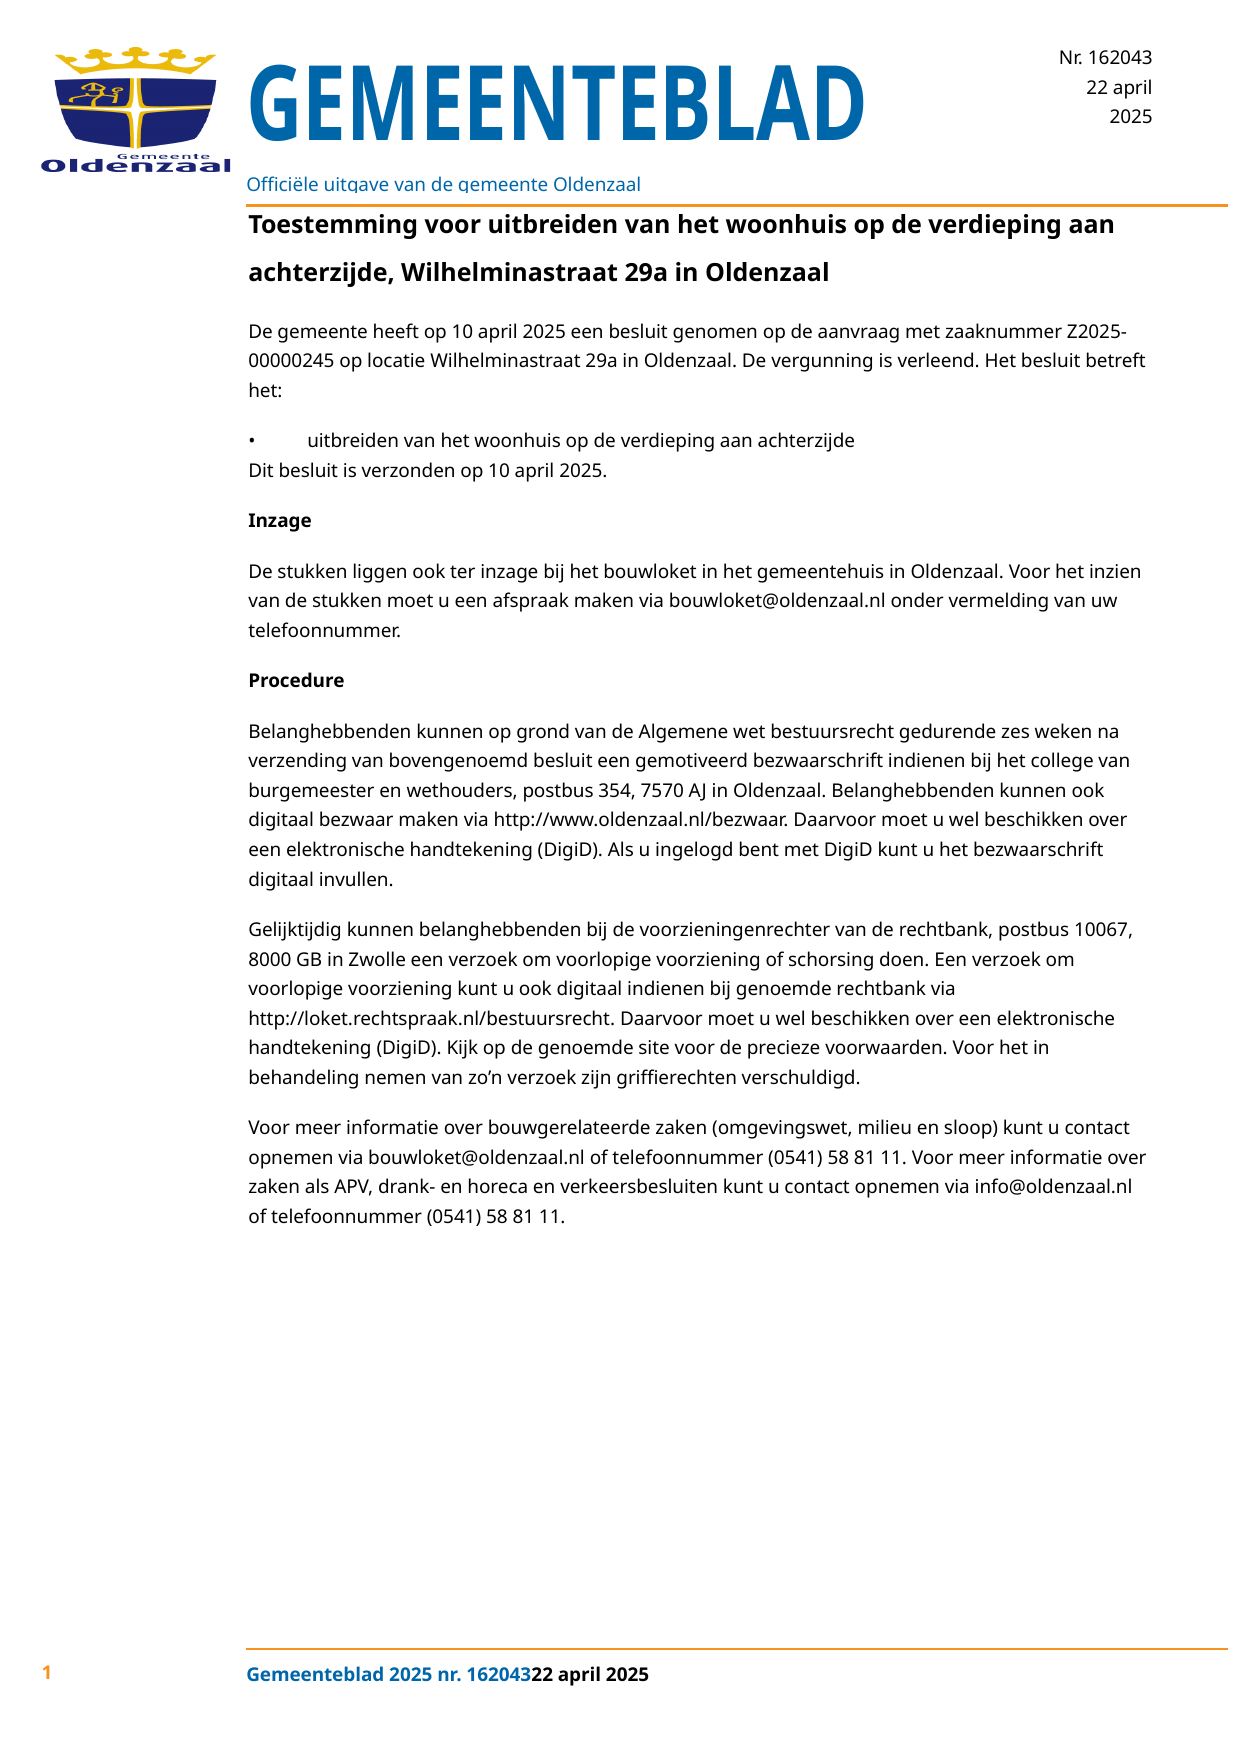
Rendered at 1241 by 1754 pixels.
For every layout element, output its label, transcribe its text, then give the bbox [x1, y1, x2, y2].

text Dit besluit is verzonden op 10 april 2025. [248, 457, 1152, 483]
text Toestemming voor uitbreiden van het woonhuis op de verdieping aan achterzijde, Wilhelminastraat 29a in Oldenzaal [248, 207, 1152, 288]
text De gemeente heeft op 10 april 2025 een besluit genomen op de aanvraag met zaaknummer Z2025-00000245 op locatie Wilhelminastraat 29a in Oldenzaal. De vergunning is verleend. Het besluit betreft het: [248, 318, 1152, 403]
picture [41, 47, 231, 172]
text Gelijktijdig kunnen belanghebbenden bij de voorzieningenrechter van de rechtbank, postbus 10067, 8000 GB in Zwolle een verzoek om voorlopige voorziening of schorsing doen. Een verzoek om voorlopige voorziening kunt u ook digitaal indienen bij genoemde rechtbank via http://loket.rechtspraak.nl/bestuursrecht. Daarvoor moet u wel beschikken over een elektronische handtekening (DigiD). Kijk op de genoemde site voor de precieze voorwaarden. Voor het in behandeling nemen van zo’n verzoek zijn griffierechten verschuldigd. [248, 916, 1152, 1090]
text Procedure [248, 667, 1152, 693]
text Belanghebbenden kunnen op grond van de Algemene wet bestuursrecht gedurende zes weken na verzending van bovengenoemd besluit een gemotiveerd bezwaarschrift indienen bij het college van burgemeester en wethouders, postbus 354, 7570 AJ in Oldenzaal. Belanghebbenden kunnen ook digitaal bezwaar maken via http://www.oldenzaal.nl/bezwaar. Daarvoor moet u wel beschikken over een elektronische handtekening (DigiD). Als u ingelogd bent met DigiD kunt u het bezwaarschrift digitaal invullen. [248, 718, 1152, 892]
text Voor meer informatie over bouwgerelateerde zaken (omgevingswet, milieu en sloop) kunt u contact opnemen via bouwloket@oldenzaal.nl of telefoonnummer (0541) 58 81 11. Voor meer informatie over zaken als APV, drank- en horeca en verkeersbesluiten kunt u contact opnemen via info@oldenzaal.nl of telefoonnummer (0541) 58 81 11. [248, 1114, 1152, 1229]
text Inzage [248, 507, 1152, 533]
list uitbreiden van het woonhuis op de verdieping aan achterzijde [248, 427, 1152, 453]
text De stukken liggen ook ter inzage bij het bouwloket in het gemeentehuis in Oldenzaal. Voor het inzien van de stukken moet u een afspraak maken via bouwloket@oldenzaal.nl onder vermelding van uw telefoonnummer. [248, 558, 1152, 643]
